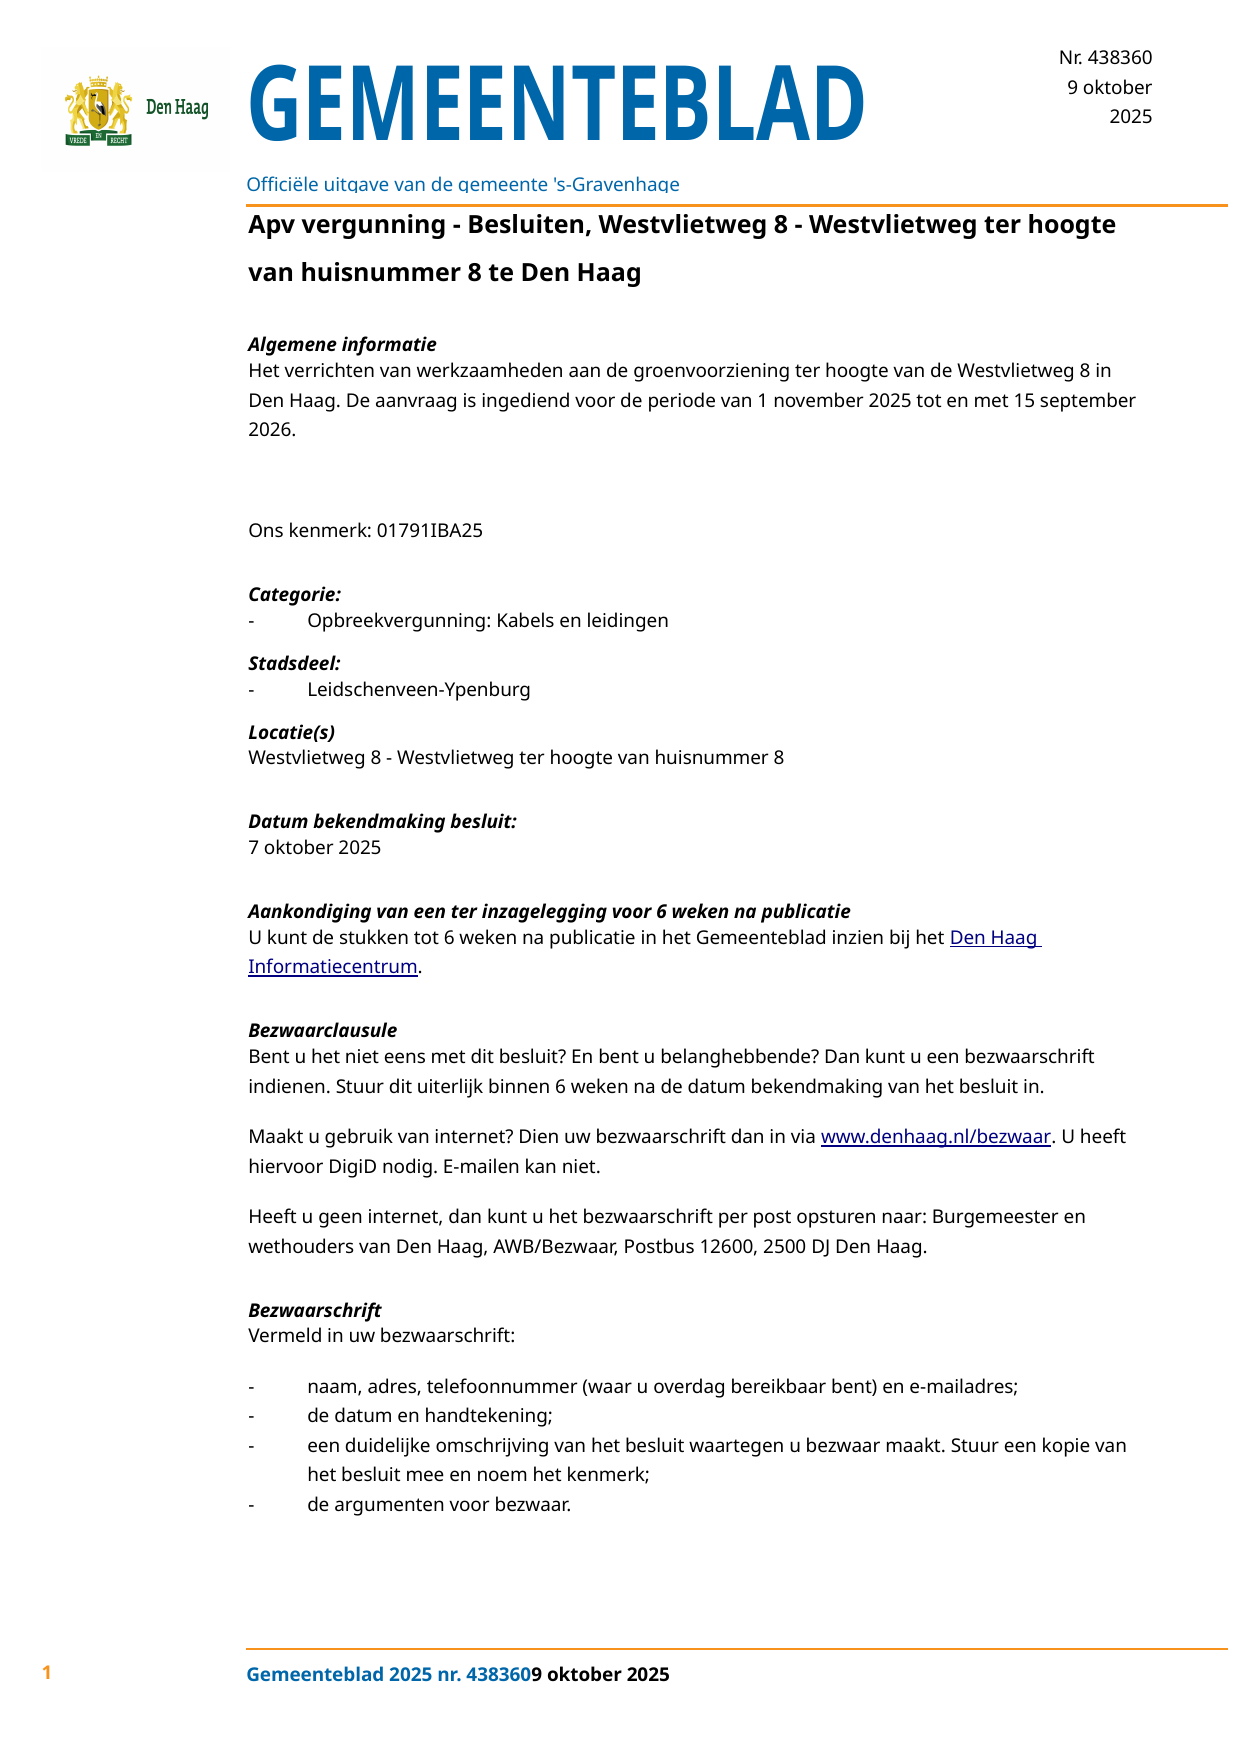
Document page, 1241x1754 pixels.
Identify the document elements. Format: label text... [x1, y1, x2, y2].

list naam, adres, telefoonnummer (waar u overdag bereikbaar bent) en e-mailadres; [248, 1373, 1152, 1399]
text Het verrichten van werkzaamheden aan de groenvoorziening ter hoogte van de Westvlietweg 8 in Den Haag. De aanvraag is ingediend voor de periode van 1 november 2025 tot en met 15 september 2026. [248, 357, 1152, 442]
text Bent u het niet eens met dit besluit? En bent u belanghebbende? Dan kunt u een bezwaarschrift indienen. Stuur dit uiterlijk binnen 6 weken na de datum bekendmaking van het besluit in. [248, 1043, 1152, 1098]
text 7 oktober 2025 [248, 834, 1152, 860]
text Bezwaarclausule [248, 1017, 1152, 1043]
text Vermeld in uw bezwaarschrift: [248, 1322, 1152, 1348]
text Westvlietweg 8 - Westvlietweg ter hoogte van huisnummer 8 [248, 744, 1152, 770]
list een duidelijke omschrijving van het besluit waartegen u bezwaar maakt. Stuur een kopie van het besluit mee en noem het kenmerk; [248, 1432, 1152, 1487]
text Aankondiging van een ter inzagelegging voor 6 weken na publicatie [248, 898, 1152, 924]
text Ons kenmerk: 01791IBA25 [248, 517, 1152, 543]
list Leidschenveen-Ypenburg [248, 676, 1152, 701]
list de argumenten voor bezwaar. [248, 1491, 1152, 1517]
text U kunt de stukken tot 6 weken na publicatie in het Gemeenteblad inzien bij het Den Haag Informatiecentrum. [248, 924, 1152, 979]
text Locatie(s) [248, 719, 1152, 744]
picture [41, 47, 231, 172]
text Categorie: [248, 581, 1152, 607]
text Apv vergunning - Besluiten, Westvlietweg 8 - Westvlietweg ter hoogte van huisnummer 8 te Den Haag [248, 207, 1152, 288]
text Datum bekendmaking besluit: [248, 808, 1152, 834]
text Stadsdeel: [248, 650, 1152, 676]
text Heeft u geen internet, dan kunt u het bezwaarschrift per post opsturen naar: Burgemeester en wethouders van Den Haag, AWB/Bezwaar, Postbus 12600, 2500 DJ Den Haag. [248, 1203, 1152, 1258]
text Maakt u gebruik van internet? Dien uw bezwaarschrift dan in via www.denhaag.nl/bezwaar. U heeft hiervoor DigiD nodig. E-mailen kan niet. [248, 1123, 1152, 1178]
list de datum en handtekening; [248, 1402, 1152, 1428]
text Algemene informatie [248, 331, 1152, 357]
list Opbreekvergunning: Kabels en leidingen [248, 607, 1152, 633]
text Bezwaarschrift [248, 1297, 1152, 1322]
